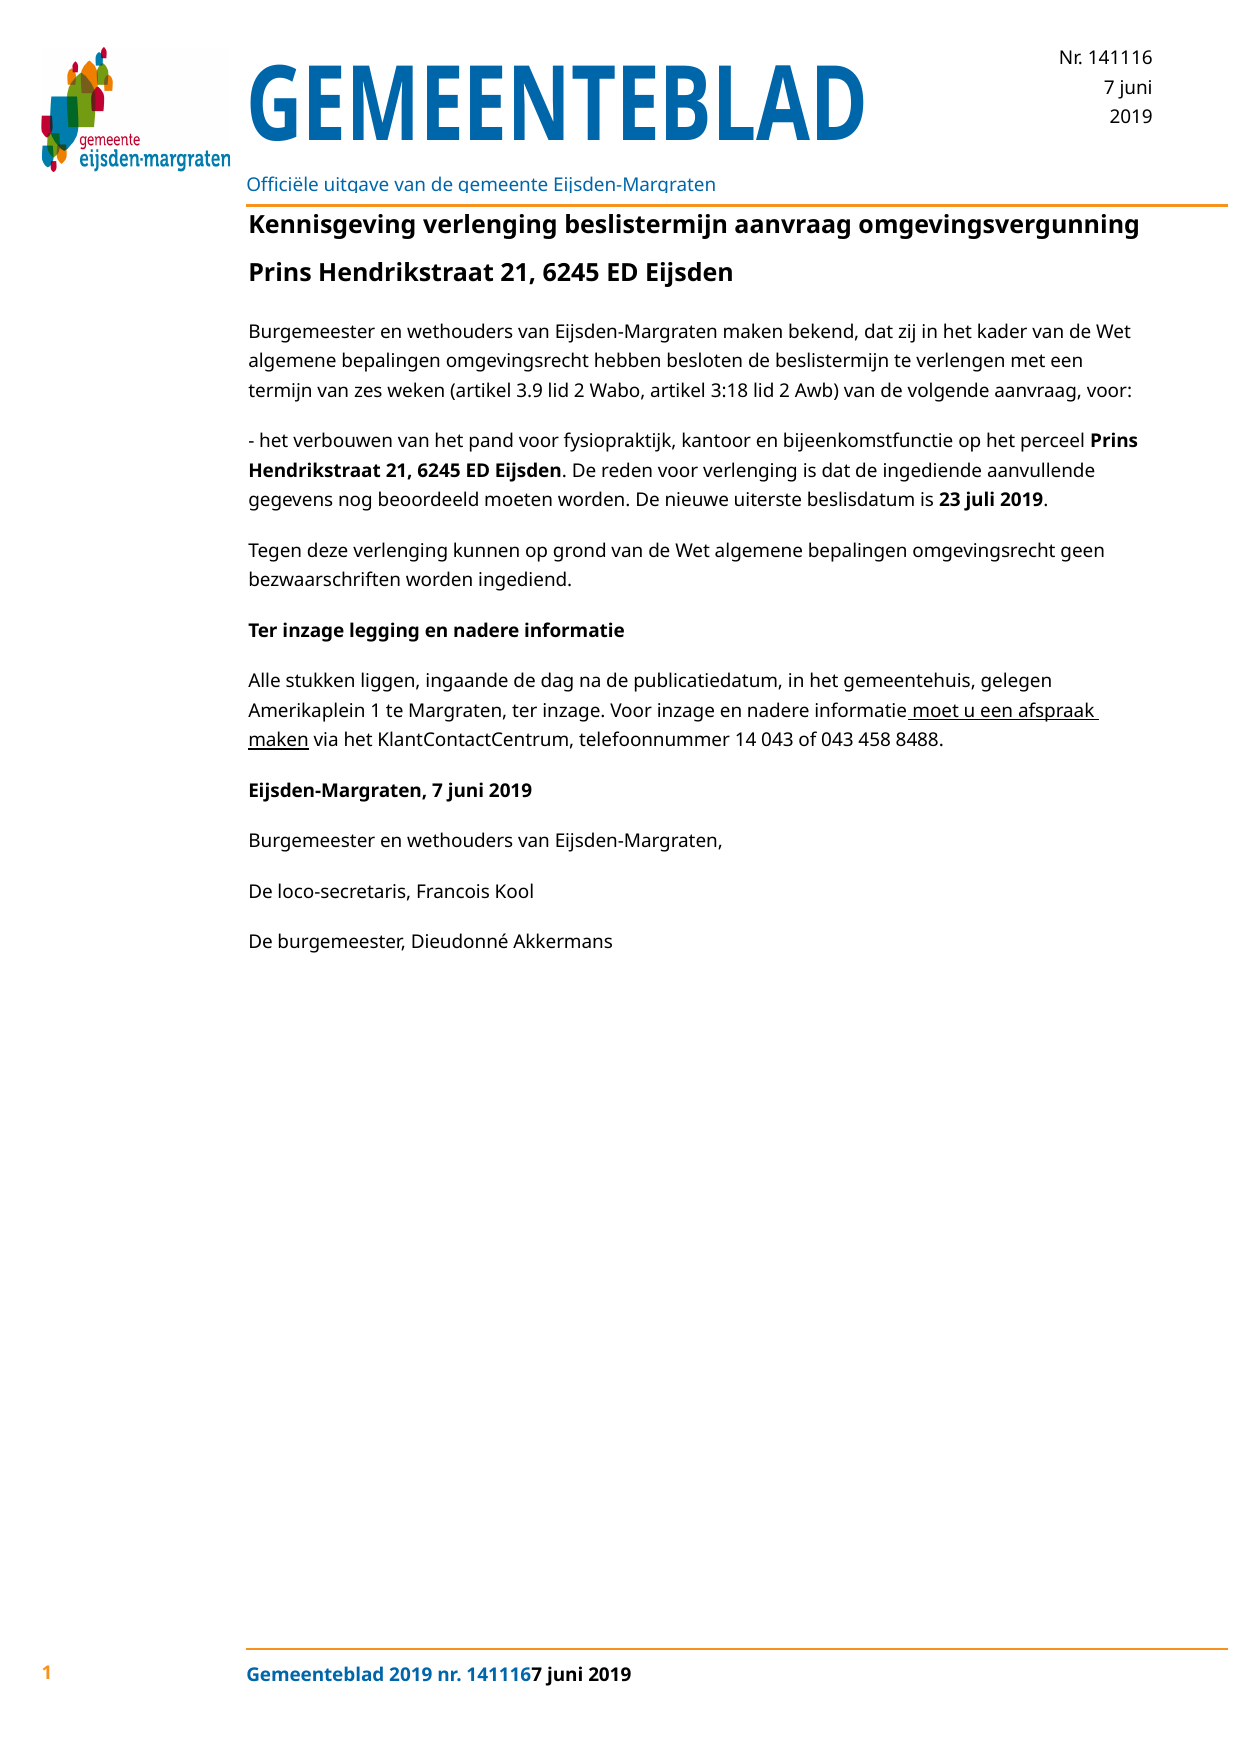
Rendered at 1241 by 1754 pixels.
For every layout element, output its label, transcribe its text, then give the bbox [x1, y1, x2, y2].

text Kennisgeving verlenging beslistermijn aanvraag omgevingsvergunning Prins Hendrikstraat 21, 6245 ED Eijsden [248, 207, 1152, 288]
text Alle stukken liggen, ingaande de dag na de publicatiedatum, in het gemeentehuis, gelegen Amerikaplein 1 te Margraten, ter inzage. Voor inzage en nadere informatie moet u een afspraak maken via het KlantContactCentrum, telefoonnummer 14 043 of 043 458 8488. [248, 667, 1152, 752]
text - het verbouwen van het pand voor fysiopraktijk, kantoor en bijeenkomstfunctie op het perceel Prins Hendrikstraat 21, 6245 ED Eijsden. De reden voor verlenging is dat de ingediende aanvullende gegevens nog beoordeeld moeten worden. De nieuwe uiterste beslisdatum is 23 juli 2019. [248, 427, 1152, 512]
text Tegen deze verlenging kunnen op grond van de Wet algemene bepalingen omgevingsrecht geen bezwaarschriften worden ingediend. [248, 537, 1152, 592]
text De loco-secretaris, Francois Kool [248, 878, 1152, 904]
text De burgemeester, Dieudonné Akkermans [248, 928, 1152, 954]
picture [41, 47, 231, 172]
text Ter inzage legging en nadere informatie [248, 617, 1152, 643]
text Eijsden-Margraten, 7 juni 2019 [248, 777, 1152, 803]
text Burgemeester en wethouders van Eijsden-Margraten, [248, 827, 1152, 853]
text Burgemeester en wethouders van Eijsden-Margraten maken bekend, dat zij in het kader van de Wet algemene bepalingen omgevingsrecht hebben besloten de beslistermijn te verlengen met een termijn van zes weken (artikel 3.9 lid 2 Wabo, artikel 3:18 lid 2 Awb) van de volgende aanvraag, voor: [248, 318, 1152, 403]
